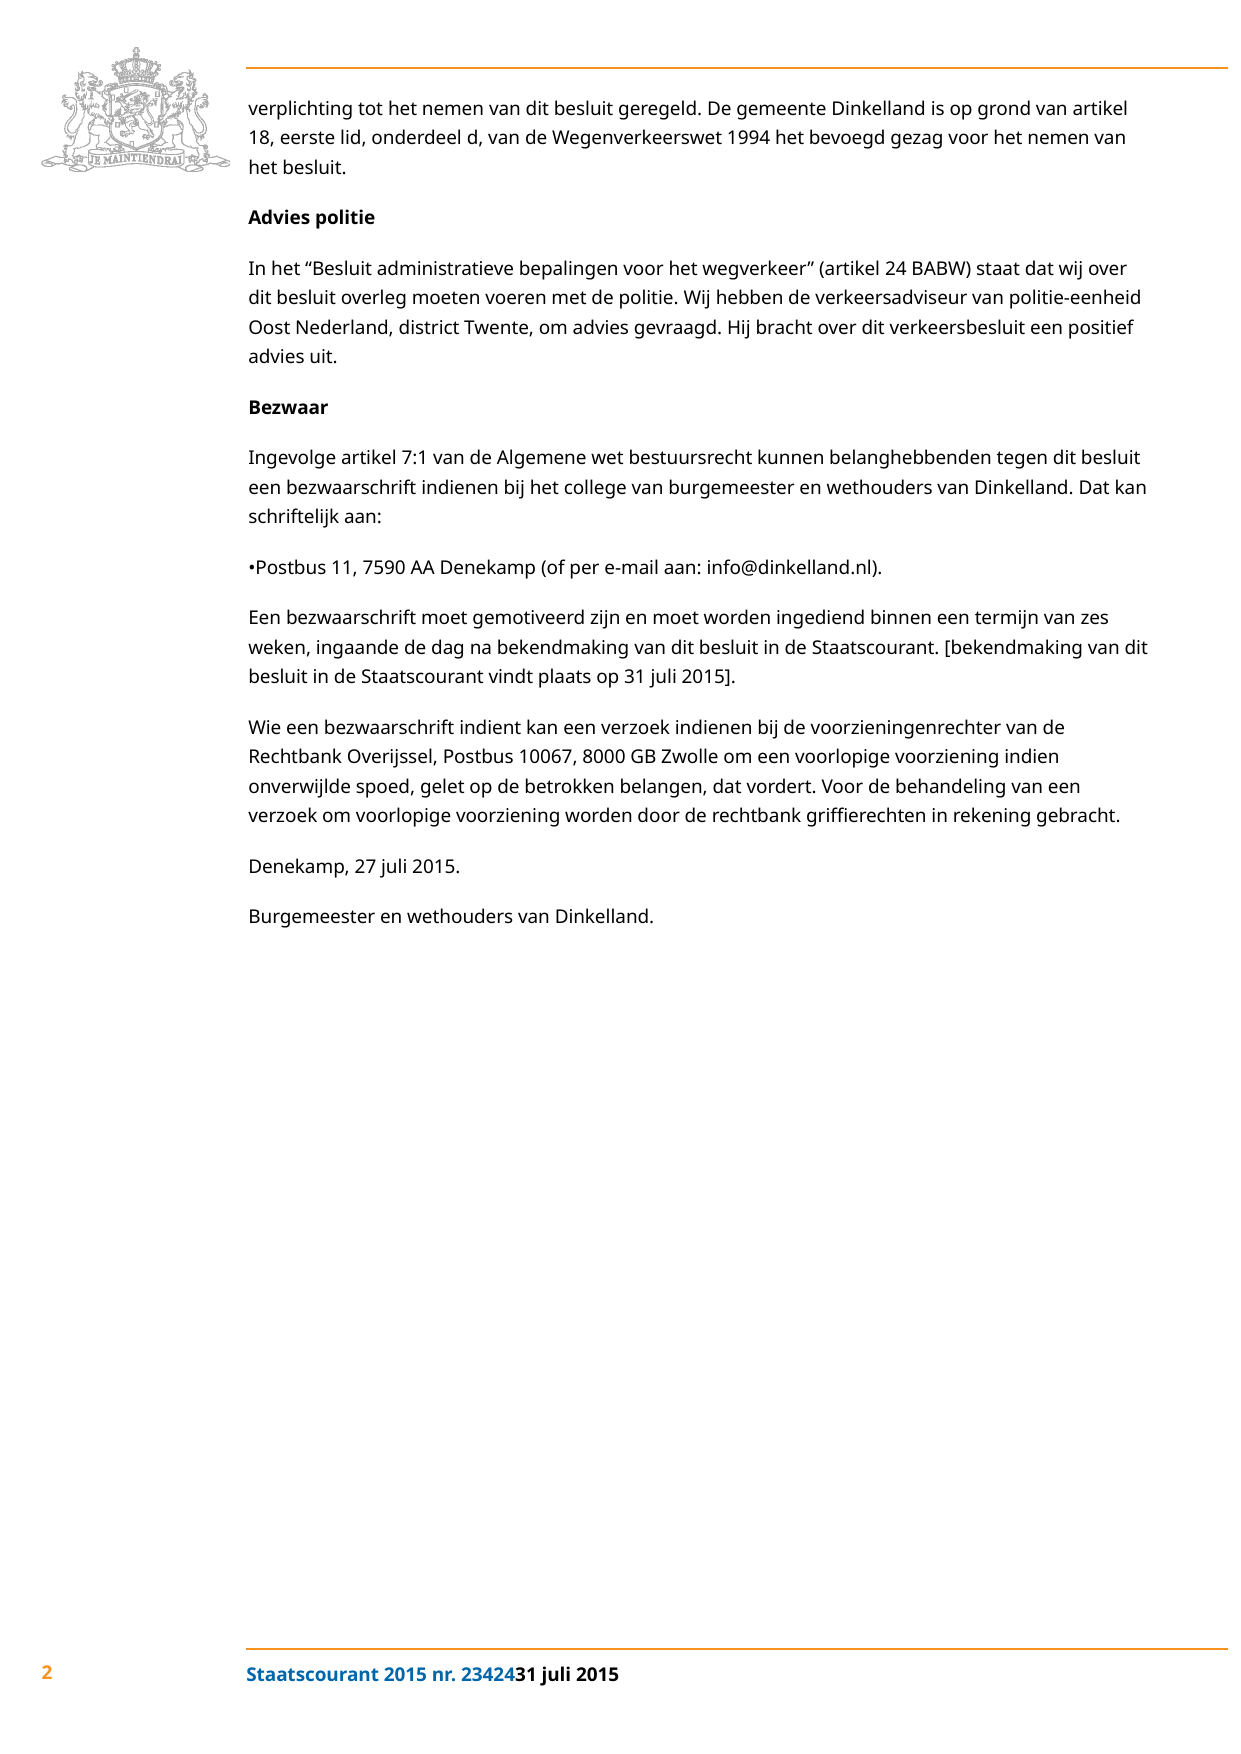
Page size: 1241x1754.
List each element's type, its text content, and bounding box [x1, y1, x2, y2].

text Burgemeester en wethouders van Dinkelland. [248, 903, 1152, 929]
text In het “Besluit administratieve bepalingen voor het wegverkeer” (artikel 24 BABW) staat dat wij over dit besluit overleg moeten voeren met de politie. Wij hebben de verkeersadviseur van politie-eenheid Oost Nederland, district Twente, om advies gevraagd. Hij bracht over dit verkeersbesluit een positief advies uit. [248, 255, 1152, 369]
text verplichting tot het nemen van dit besluit geregeld. De gemeente Dinkelland is op grond van artikel 18, eerste lid, onderdeel d, van de Wegenverkeerswet 1994 het bevoegd gezag voor het nemen van het besluit. [248, 95, 1152, 180]
text Wie een bezwaarschrift indient kan een verzoek indienen bij de voorzieningenrechter van de Rechtbank Overijssel, Postbus 10067, 8000 GB Zwolle om een voorlopige voorziening indien onverwijlde spoed, gelet op de betrokken belangen, dat vordert. Voor de behandeling van een verzoek om voorlopige voorziening worden door de rechtbank griffierechten in rekening gebracht. [248, 714, 1152, 828]
text Bezwaar [248, 394, 1152, 420]
text Een bezwaarschrift moet gemotiveerd zijn en moet worden ingediend binnen een termijn van zes weken, ingaande de dag na bekendmaking van dit besluit in de Staatscourant. [bekendmaking van dit besluit in de Staatscourant vindt plaats op 31 juli 2015]. [248, 604, 1152, 689]
picture [41, 47, 231, 172]
text Ingevolge artikel 7:1 van de Algemene wet bestuursrecht kunnen belanghebbenden tegen dit besluit een bezwaarschrift indienen bij het college van burgemeester en wethouders van Dinkelland. Dat kan schriftelijk aan: [248, 444, 1152, 529]
text •Postbus 11, 7590 AA Denekamp (of per e-mail aan: info@dinkelland.nl). [248, 554, 1152, 580]
text Denekamp, 27 juli 2015. [248, 853, 1152, 879]
text Advies politie [248, 204, 1152, 230]
